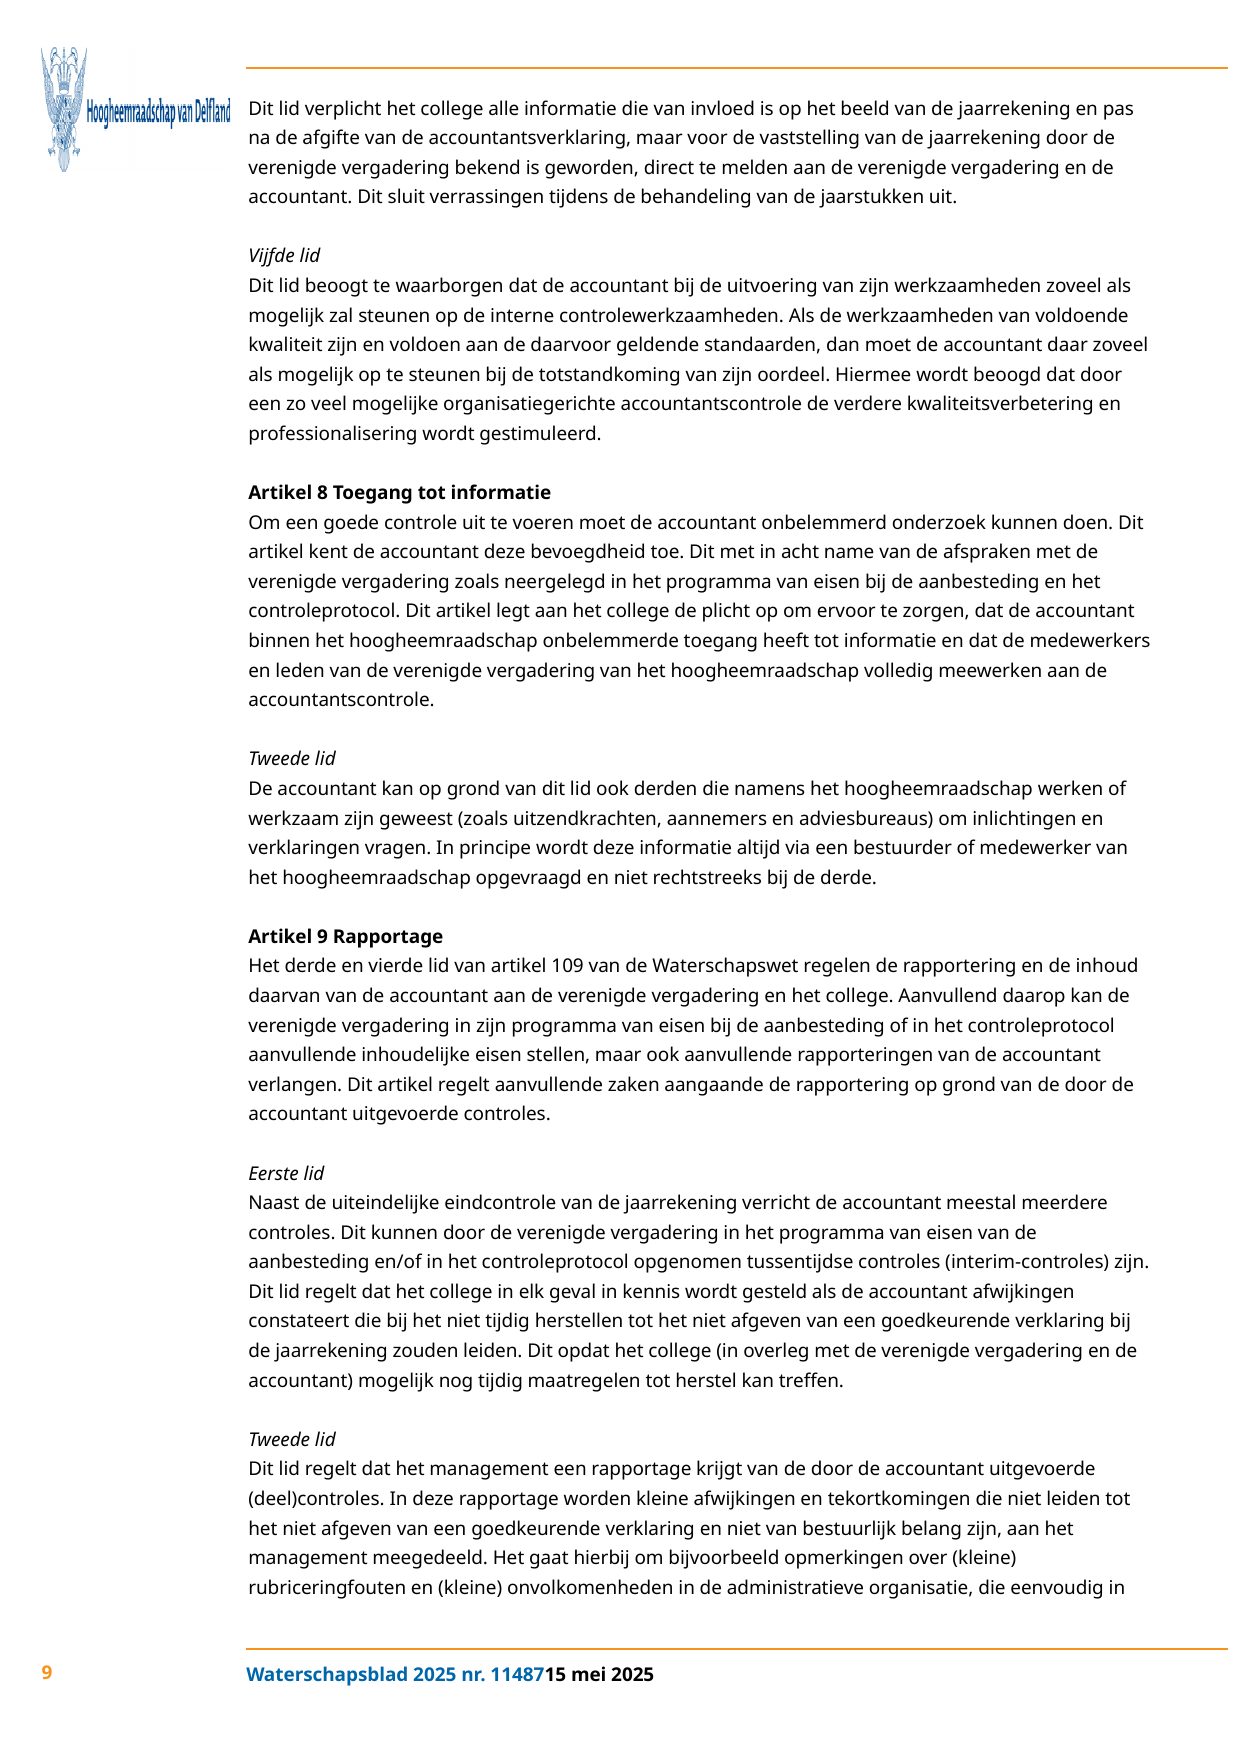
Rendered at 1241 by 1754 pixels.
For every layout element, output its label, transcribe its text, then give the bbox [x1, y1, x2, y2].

text De accountant kan op grond van dit lid ook derden die namens het hoogheemraadschap werken of werkzaam zijn geweest (zoals uitzendkrachten, aannemers en adviesbureaus) om inlichtingen en verklaringen vragen. In principe wordt deze informatie altijd via een bestuurder of medewerker van het hoogheemraadschap opgevraagd en niet rechtstreeks bij de derde. [248, 775, 1152, 890]
text Dit lid beoogt te waarborgen dat de accountant bij de uitvoering van zijn werkzaamheden zoveel als mogelijk zal steunen op de interne controlewerkzaamheden. Als de werkzaamheden van voldoende kwaliteit zijn en voldoen aan de daarvoor geldende standaarden, dan moet de accountant daar zoveel als mogelijk op te steunen bij de totstandkoming van zijn oordeel. Hiermee wordt beoogd dat door een zo veel mogelijke organisatiegerichte accountantscontrole de verdere kwaliteitsverbetering en professionalisering wordt gestimuleerd. [248, 272, 1152, 446]
picture [41, 47, 231, 172]
text Het derde en vierde lid van artikel 109 van de Waterschapswet regelen de rapportering en de inhoud daarvan van de accountant aan de verenigde vergadering en het college. Aanvullend daarop kan de verenigde vergadering in zijn programma van eisen bij de aanbesteding of in het controleprotocol aanvullende inhoudelijke eisen stellen, maar ook aanvullende rapporteringen van de accountant verlangen. Dit artikel regelt aanvullende zaken aangaande de rapportering op grond van de door de accountant uitgevoerde controles. [248, 953, 1152, 1126]
text Tweede lid [248, 1426, 1152, 1452]
text Vijfde lid [248, 243, 1152, 268]
text Artikel 8 Toegang tot informatie [248, 479, 1152, 505]
text Naast de uiteindelijke eindcontrole van de jaarrekening verricht de accountant meestal meerdere controles. Dit kunnen door de verenigde vergadering in het programma van eisen van de aanbesteding en/of in het controleprotocol opgenomen tussentijdse controles (interim-controles) zijn. Dit lid regelt dat het college in elk geval in kennis wordt gesteld als de accountant afwijkingen constateert die bij het niet tijdig herstellen tot het niet afgeven van een goedkeurende verklaring bij de jaarrekening zouden leiden. Dit opdat het college (in overleg met de verenigde vergadering en de accountant) mogelijk nog tijdig maatregelen tot herstel kan treffen. [248, 1189, 1152, 1393]
text Dit lid verplicht het college alle informatie die van invloed is op het beeld van de jaarrekening en pas na de afgifte van de accountantsverklaring, maar voor de vaststelling van de jaarrekening door de verenigde vergadering bekend is geworden, direct te melden aan de verenigde vergadering en de accountant. Dit sluit verrassingen tijdens de behandeling van de jaarstukken uit. [248, 95, 1152, 209]
text Dit lid regelt dat het management een rapportage krijgt van de door de accountant uitgevoerde (deel)controles. In deze rapportage worden kleine afwijkingen en tekortkomingen die niet leiden tot het niet afgeven van een goedkeurende verklaring en niet van bestuurlijk belang zijn, aan het management meegedeeld. Het gaat hierbij om bijvoorbeeld opmerkingen over (kleine) rubriceringfouten en (kleine) onvolkomenheden in de administratieve organisatie, die eenvoudig in [248, 1456, 1152, 1600]
text Tweede lid [248, 746, 1152, 771]
text Eerste lid [248, 1160, 1152, 1186]
text Om een goede controle uit te voeren moet de accountant onbelemmerd onderzoek kunnen doen. Dit artikel kent de accountant deze bevoegdheid toe. Dit met in acht name van de afspraken met de verenigde vergadering zoals neergelegd in het programma van eisen bij de aanbesteding en het controleprotocol. Dit artikel legt aan het college de plicht op om ervoor te zorgen, dat de accountant binnen het hoogheemraadschap onbelemmerde toegang heeft tot informatie en dat de medewerkers en leden van de verenigde vergadering van het hoogheemraadschap volledig meewerken aan de accountantscontrole. [248, 509, 1152, 712]
text Artikel 9 Rapportage [248, 923, 1152, 949]
